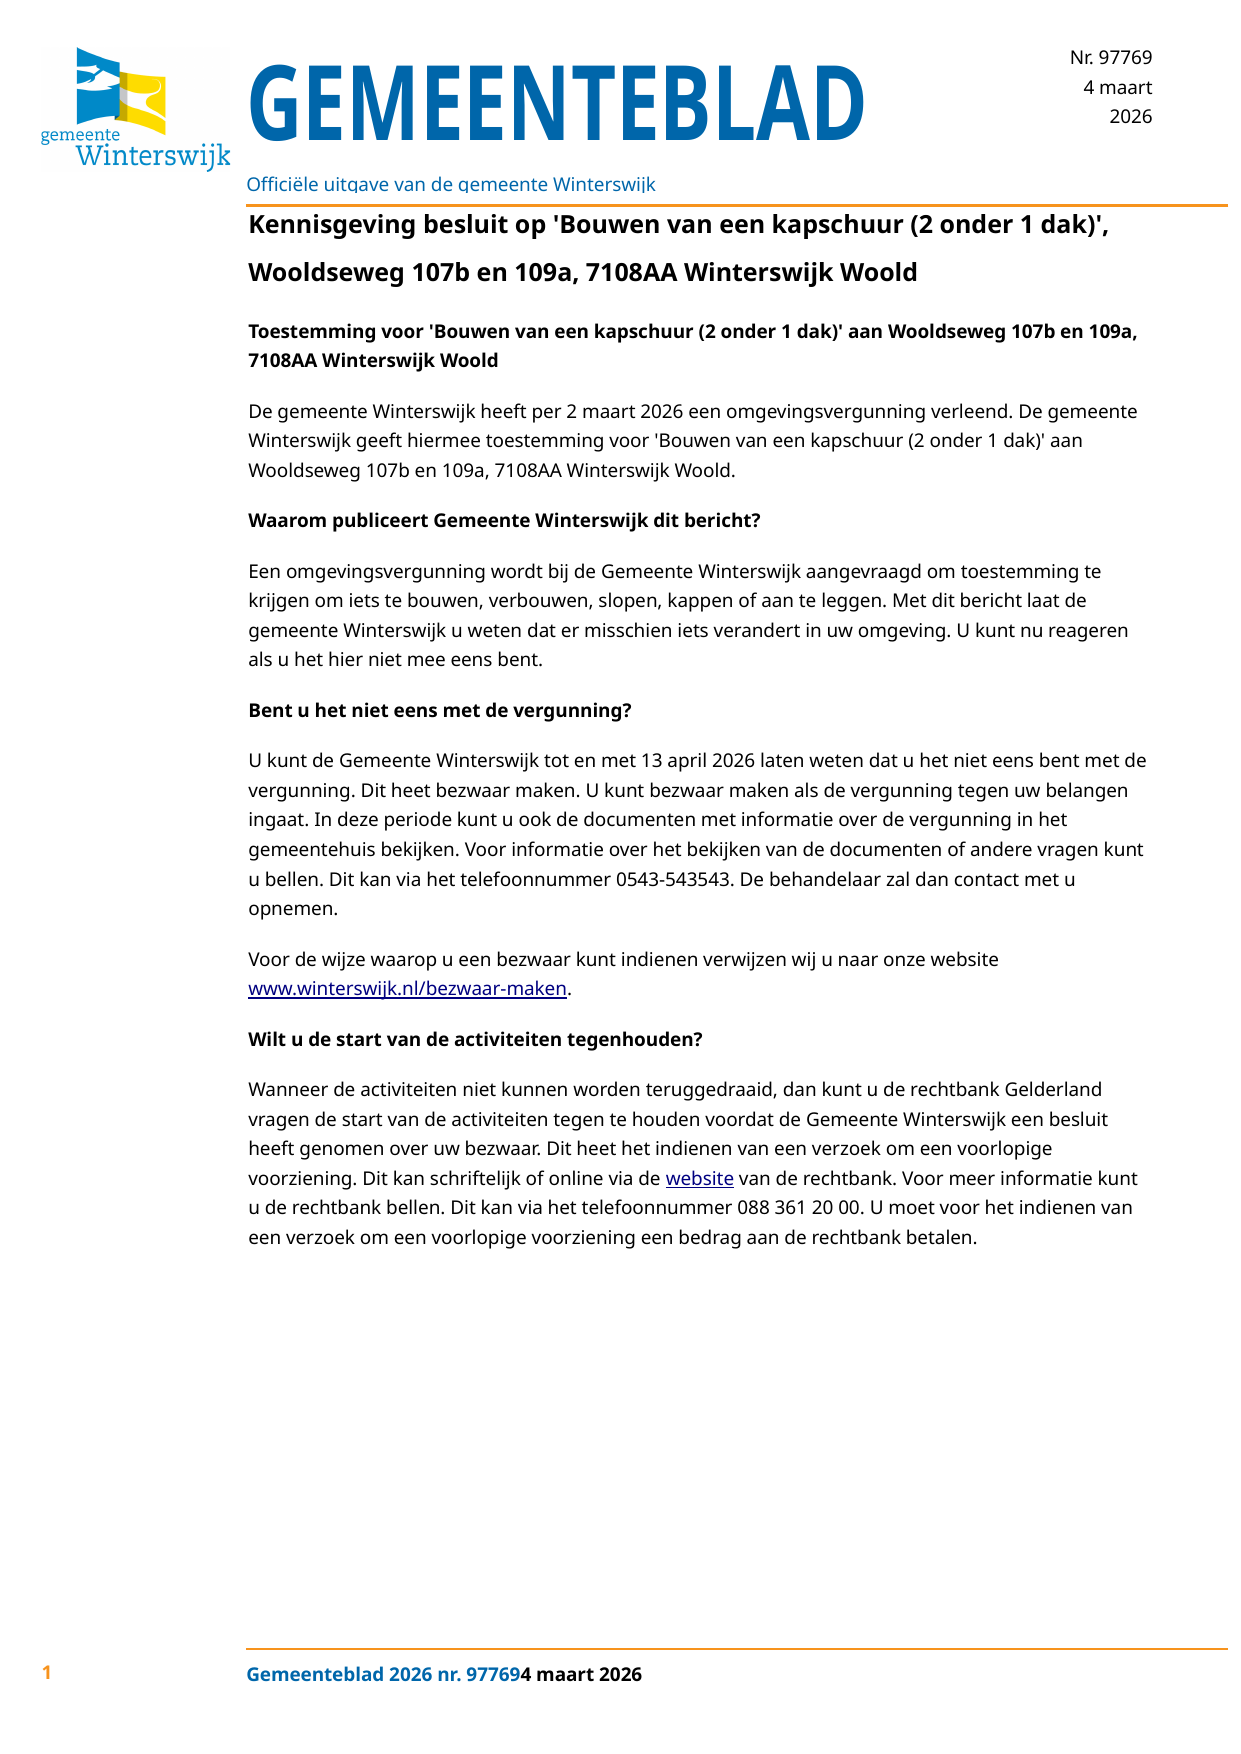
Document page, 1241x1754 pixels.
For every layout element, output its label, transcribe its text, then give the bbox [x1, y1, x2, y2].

text Waarom publiceert Gemeente Winterswijk dit bericht? [248, 507, 1152, 533]
picture [41, 47, 231, 172]
text Voor de wijze waarop u een bezwaar kunt indienen verwijzen wij u naar onze website www.winterswijk.nl/bezwaar-maken. [248, 946, 1152, 1001]
text Bent u het niet eens met de vergunning? [248, 697, 1152, 723]
text U kunt de Gemeente Winterswijk tot en met 13 april 2026 laten weten dat u het niet eens bent met de vergunning. Dit heet bezwaar maken. U kunt bezwaar maken als de vergunning tegen uw belangen ingaat. In deze periode kunt u ook de documenten met informatie over de vergunning in het gemeentehuis bekijken. Voor informatie over het bekijken van de documenten of andere vragen kunt u bellen. Dit kan via het telefoonnummer 0543-543543. De behandelaar zal dan contact met u opnemen. [248, 747, 1152, 921]
text Wilt u de start van de activiteiten tegenhouden? [248, 1026, 1152, 1052]
text Kennisgeving besluit op 'Bouwen van een kapschuur (2 onder 1 dak)', Wooldseweg 107b en 109a, 7108AA Winterswijk Woold [248, 207, 1152, 288]
text Toestemming voor 'Bouwen van een kapschuur (2 onder 1 dak)' aan Wooldseweg 107b en 109a, 7108AA Winterswijk Woold [248, 318, 1152, 373]
picture [225, 153, 231, 162]
text Wanneer de activiteiten niet kunnen worden teruggedraaid, dan kunt u de rechtbank Gelderland vragen de start van de activiteiten tegen te houden voordat de Gemeente Winterswijk een besluit heeft genomen over uw bezwaar. Dit heet het indienen van een verzoek om een voorlopige voorziening. Dit kan schriftelijk of online via de website van de rechtbank. Voor meer informatie kunt u de rechtbank bellen. Dit kan via het telefoonnummer 088 361 20 00. U moet voor het indienen van een verzoek om een voorlopige voorziening een bedrag aan de rechtbank betalen. [248, 1076, 1152, 1250]
text Een omgevingsvergunning wordt bij de Gemeente Winterswijk aangevraagd om toestemming te krijgen om iets te bouwen, verbouwen, slopen, kappen of aan te leggen. Met dit bericht laat de gemeente Winterswijk u weten dat er misschien iets verandert in uw omgeving. U kunt nu reageren als u het hier niet mee eens bent. [248, 558, 1152, 672]
text De gemeente Winterswijk heeft per 2 maart 2026 een omgevingsvergunning verleend. De gemeente Winterswijk geeft hiermee toestemming voor 'Bouwen van een kapschuur (2 onder 1 dak)' aan Wooldseweg 107b en 109a, 7108AA Winterswijk Woold. [248, 398, 1152, 483]
